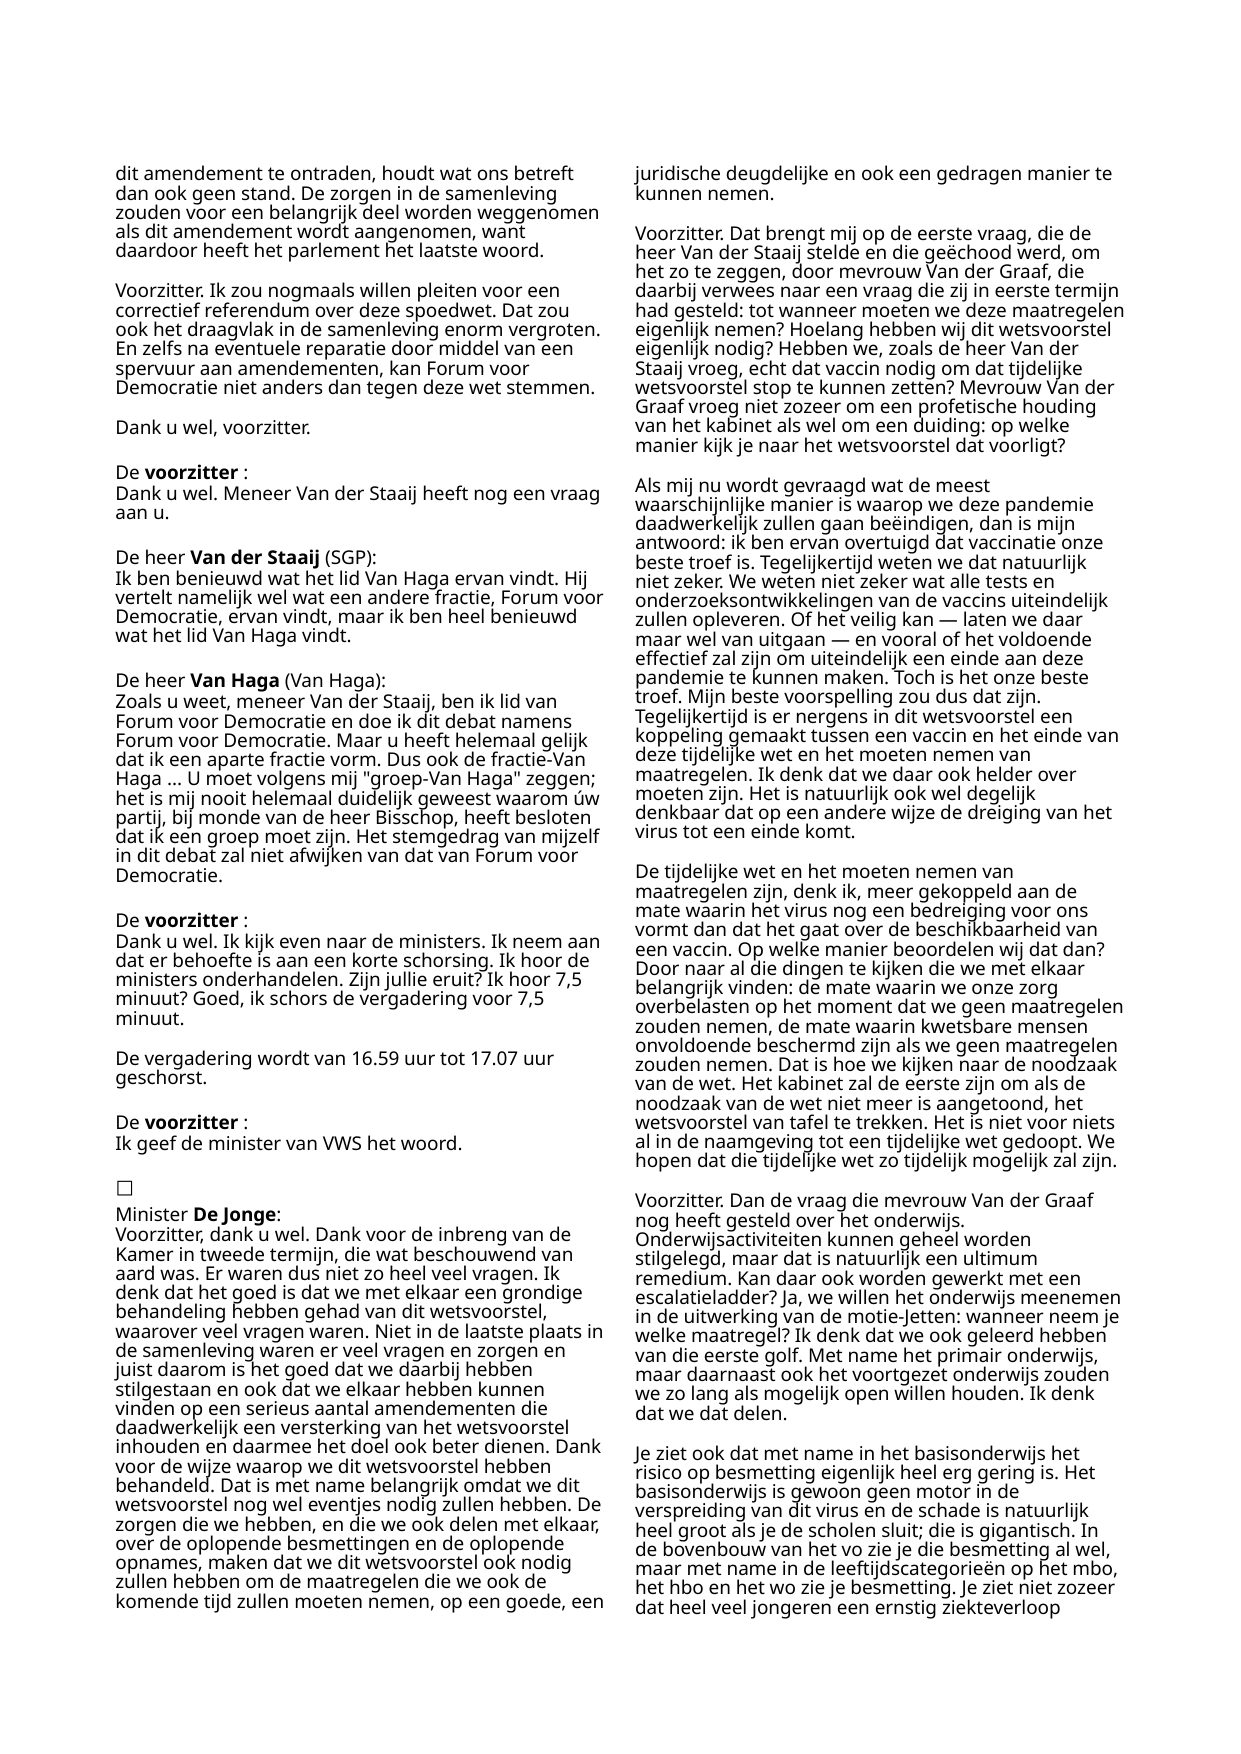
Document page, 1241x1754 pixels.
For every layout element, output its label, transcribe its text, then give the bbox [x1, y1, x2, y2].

text De heer Van Haga (Van Haga): [115, 668, 605, 693]
text Dank u wel. Ik kijk even naar de ministers. Ik neem aan dat er behoefte is aan een korte schorsing. Ik hoor de ministers onderhandelen. Zijn jullie eruit? Ik hoor 7,5 minuut? Goed, ik schors de vergadering voor 7,5 minuut. [115, 933, 605, 1029]
text ⬜ [115, 1175, 605, 1201]
text De voorzitter : [115, 907, 605, 933]
text Als mij nu wordt gevraagd wat de meest waarschijnlijke manier is waarop we deze pandemie daadwerkelijk zullen gaan beëindigen, dan is mijn antwoord: ik ben ervan overtuigd dat vaccinatie onze beste troef is. Tegelijkertijd weten we dat natuurlijk niet zeker. We weten niet zeker wat alle tests en onderzoeksontwikkelingen van de vaccins uiteindelijk zullen opleveren. Of het veilig kan — laten we daar maar wel van uitgaan — en vooral of het voldoende effectief zal zijn om uiteindelijk een einde aan deze pandemie te kunnen maken. Toch is het onze beste troef. Mijn beste voorspelling zou dus dat zijn. Tegelijkertijd is er nergens in dit wetsvoorstel een koppeling gemaakt tussen een vaccin en het einde van deze tijdelijke wet en het moeten nemen van maatregelen. Ik denk dat we daar ook helder over moeten zijn. Het is natuurlijk ook wel degelijk denkbaar dat op een andere wijze de dreiging van het virus tot een einde komt. [635, 477, 1125, 843]
text De voorzitter : [115, 459, 605, 484]
text De vergadering wordt van 16.59 uur tot 17.07 uur geschorst. [115, 1050, 605, 1088]
text Voorzitter. Ik zou nogmaals willen pleiten voor een correctief referendum over deze spoedwet. Dat zou ook het draagvlak in de samenleving enorm vergroten. En zelfs na eventuele reparatie door middel van een spervuur aan amendementen, kan Forum voor Democratie niet anders dan tegen deze wet stemmen. [115, 282, 605, 398]
text Je ziet ook dat met name in het basisonderwijs het risico op besmetting eigenlijk heel erg gering is. Het basisonderwijs is gewoon geen motor in de verspreiding van dit virus en de schade is natuurlijk heel groot als je de scholen sluit; die is gigantisch. In de bovenbouw van het vo zie je die besmetting al wel, maar met name in de leeftijdscategorieën op het mbo, het hbo en het wo zie je besmetting. Je ziet niet zozeer dat heel veel jongeren een ernstig ziekteverloop [635, 1444, 1125, 1618]
text De tijdelijke wet en het moeten nemen van maatregelen zijn, denk ik, meer gekoppeld aan de mate waarin het virus nog een bedreiging voor ons vormt dan dat het gaat over de beschikbaarheid van een vaccin. Op welke manier beoordelen wij dat dan? Door naar al die dingen te kijken die we met elkaar belangrijk vinden: de mate waarin we onze zorg overbelasten op het moment dat we geen maatregelen zouden nemen, de mate waarin kwetsbare mensen onvoldoende beschermd zijn als we geen maatregelen zouden nemen. Dat is hoe we kijken naar de noodzaak van de wet. Het kabinet zal de eerste zijn om als de noodzaak van de wet niet meer is aangetoond, het wetsvoorstel van tafel te trekken. Het is niet voor niets al in de naamgeving tot een tijdelijke wet gedoopt. We hopen dat die tijdelijke wet zo tijdelijk mogelijk zal zijn. [635, 863, 1125, 1172]
text Zoals u weet, meneer Van der Staaij, ben ik lid van Forum voor Democratie en doe ik dit debat namens Forum voor Democratie. Maar u heeft helemaal gelijk dat ik een aparte fractie vorm. Dus ook de fractie-Van Haga ... U moet volgens mij "groep-Van Haga" zeggen; het is mij nooit helemaal duidelijk geweest waarom úw partij, bij monde van de heer Bisschop, heeft besloten dat ik een groep moet zijn. Het stemgedrag van mijzelf in dit debat zal niet afwijken van dat van Forum voor Democratie. [115, 693, 605, 886]
text Dank u wel, voorzitter. [115, 419, 605, 438]
text Voorzitter. Dan de vraag die mevrouw Van der Graaf nog heeft gesteld over het onderwijs. Onderwijsactiviteiten kunnen geheel worden stilgelegd, maar dat is natuurlijk een ultimum remedium. Kan daar ook worden gewerkt met een escalatieladder? Ja, we willen het onderwijs meenemen in de uitwerking van de motie-Jetten: wanneer neem je welke maatregel? Ik denk dat we ook geleerd hebben van die eerste golf. Met name het primair onderwijs, maar daarnaast ook het voortgezet onderwijs zouden we zo lang als mogelijk open willen houden. Ik denk dat we dat delen. [635, 1192, 1125, 1424]
text Voorzitter, dank u wel. Dank voor de inbreng van de Kamer in tweede termijn, die wat beschouwend van aard was. Er waren dus niet zo heel veel vragen. Ik denk dat het goed is dat we met elkaar een grondige behandeling hebben gehad van dit wetsvoorstel, waarover veel vragen waren. Niet in de laatste plaats in de samenleving waren er veel vragen en zorgen en juist daarom is het goed dat we daarbij hebben stilgestaan en ook dat we elkaar hebben kunnen vinden op een serieus aantal amendementen die daadwerkelijk een versterking van het wetsvoorstel inhouden en daarmee het doel ook beter dienen. Dank voor de wijze waarop we dit wetsvoorstel hebben behandeld. Dat is met name belangrijk omdat we dit wetsvoorstel nog wel eventjes nodig zullen hebben. De zorgen die we hebben, en die we ook delen met elkaar, over de oplopende besmettingen en de oplopende opnames, maken dat we dit wetsvoorstel ook nodig zullen hebben om de maatregelen die we ook de komende tijd zullen moeten nemen, op een goede, een [115, 1226, 605, 1612]
text De voorzitter : [115, 1109, 605, 1135]
text juridische deugdelijke en ook een gedragen manier te kunnen nemen. [635, 165, 1125, 204]
text Ik geef de minister van VWS het woord. [115, 1135, 605, 1154]
text dit amendement te ontraden, houdt wat ons betreft dan ook geen stand. De zorgen in de samenleving zouden voor een belangrijk deel worden weggenomen als dit amendement wordt aangenomen, want daardoor heeft het parlement het laatste woord. [115, 165, 605, 262]
text De heer Van der Staaij (SGP): [115, 544, 605, 570]
text Ik ben benieuwd wat het lid Van Haga ervan vindt. Hij vertelt namelijk wel wat een andere fractie, Forum voor Democratie, ervan vindt, maar ik ben heel benieuwd wat het lid Van Haga vindt. [115, 570, 605, 647]
text Voorzitter. Dat brengt mij op de eerste vraag, die de heer Van der Staaij stelde en die geëchood werd, om het zo te zeggen, door mevrouw Van der Graaf, die daarbij verwees naar een vraag die zij in eerste termijn had gesteld: tot wanneer moeten we deze maatregelen eigenlijk nemen? Hoelang hebben wij dit wetsvoorstel eigenlijk nodig? Hebben we, zoals de heer Van der Staaij vroeg, echt dat vaccin nodig om dat tijdelijke wetsvoorstel stop te kunnen zetten? Mevrouw Van der Graaf vroeg niet zozeer om een profetische houding van het kabinet als wel om een duiding: op welke manier kijk je naar het wetsvoorstel dat voorligt? [635, 224, 1125, 456]
text Minister De Jonge: [115, 1201, 605, 1226]
text Dank u wel. Meneer Van der Staaij heeft nog een vraag aan u. [115, 484, 605, 523]
